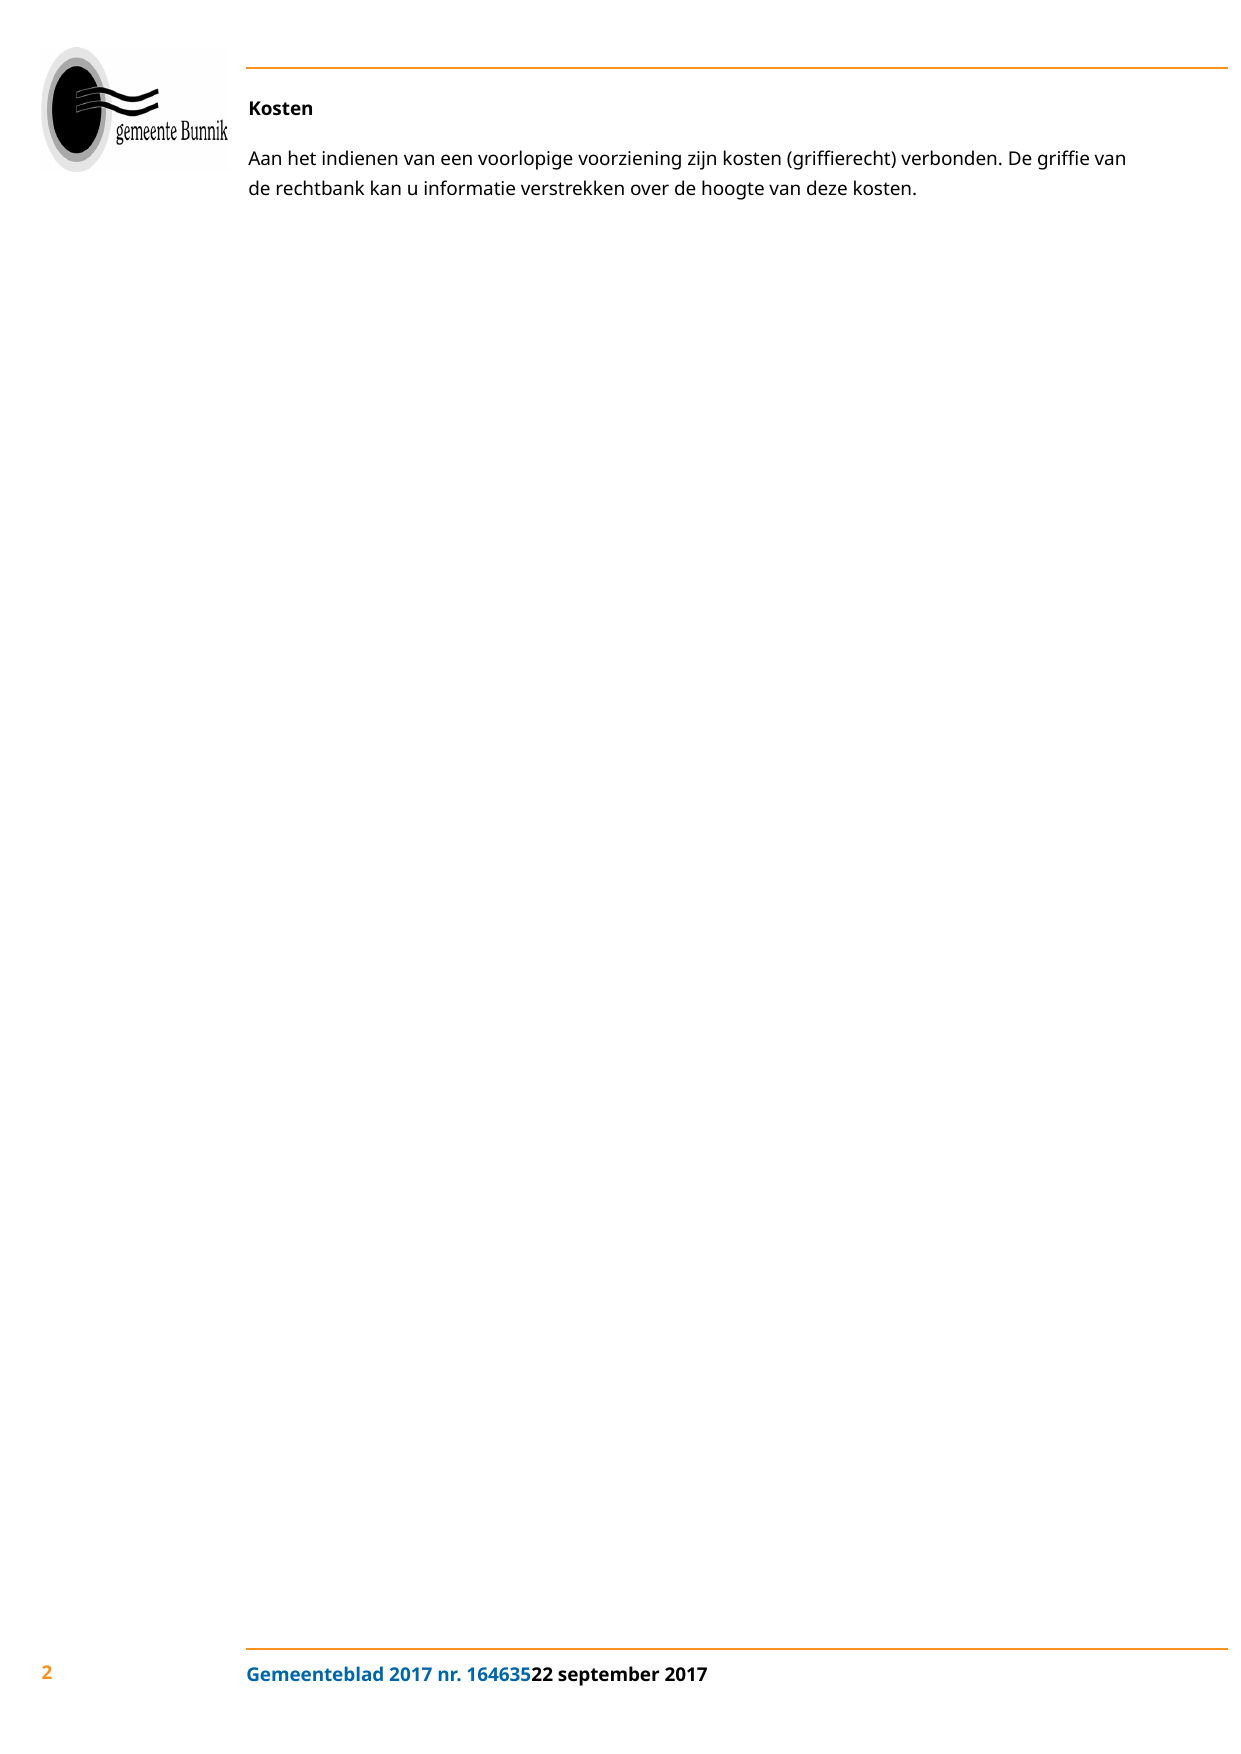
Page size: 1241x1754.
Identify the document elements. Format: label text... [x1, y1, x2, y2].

picture [41, 47, 231, 172]
text Aan het indienen van een voorlopige voorziening zijn kosten (griffierecht) verbonden. De griffie van de rechtbank kan u informatie verstrekken over de hoogte van deze kosten. [248, 145, 1152, 201]
text Kosten [248, 95, 1152, 121]
